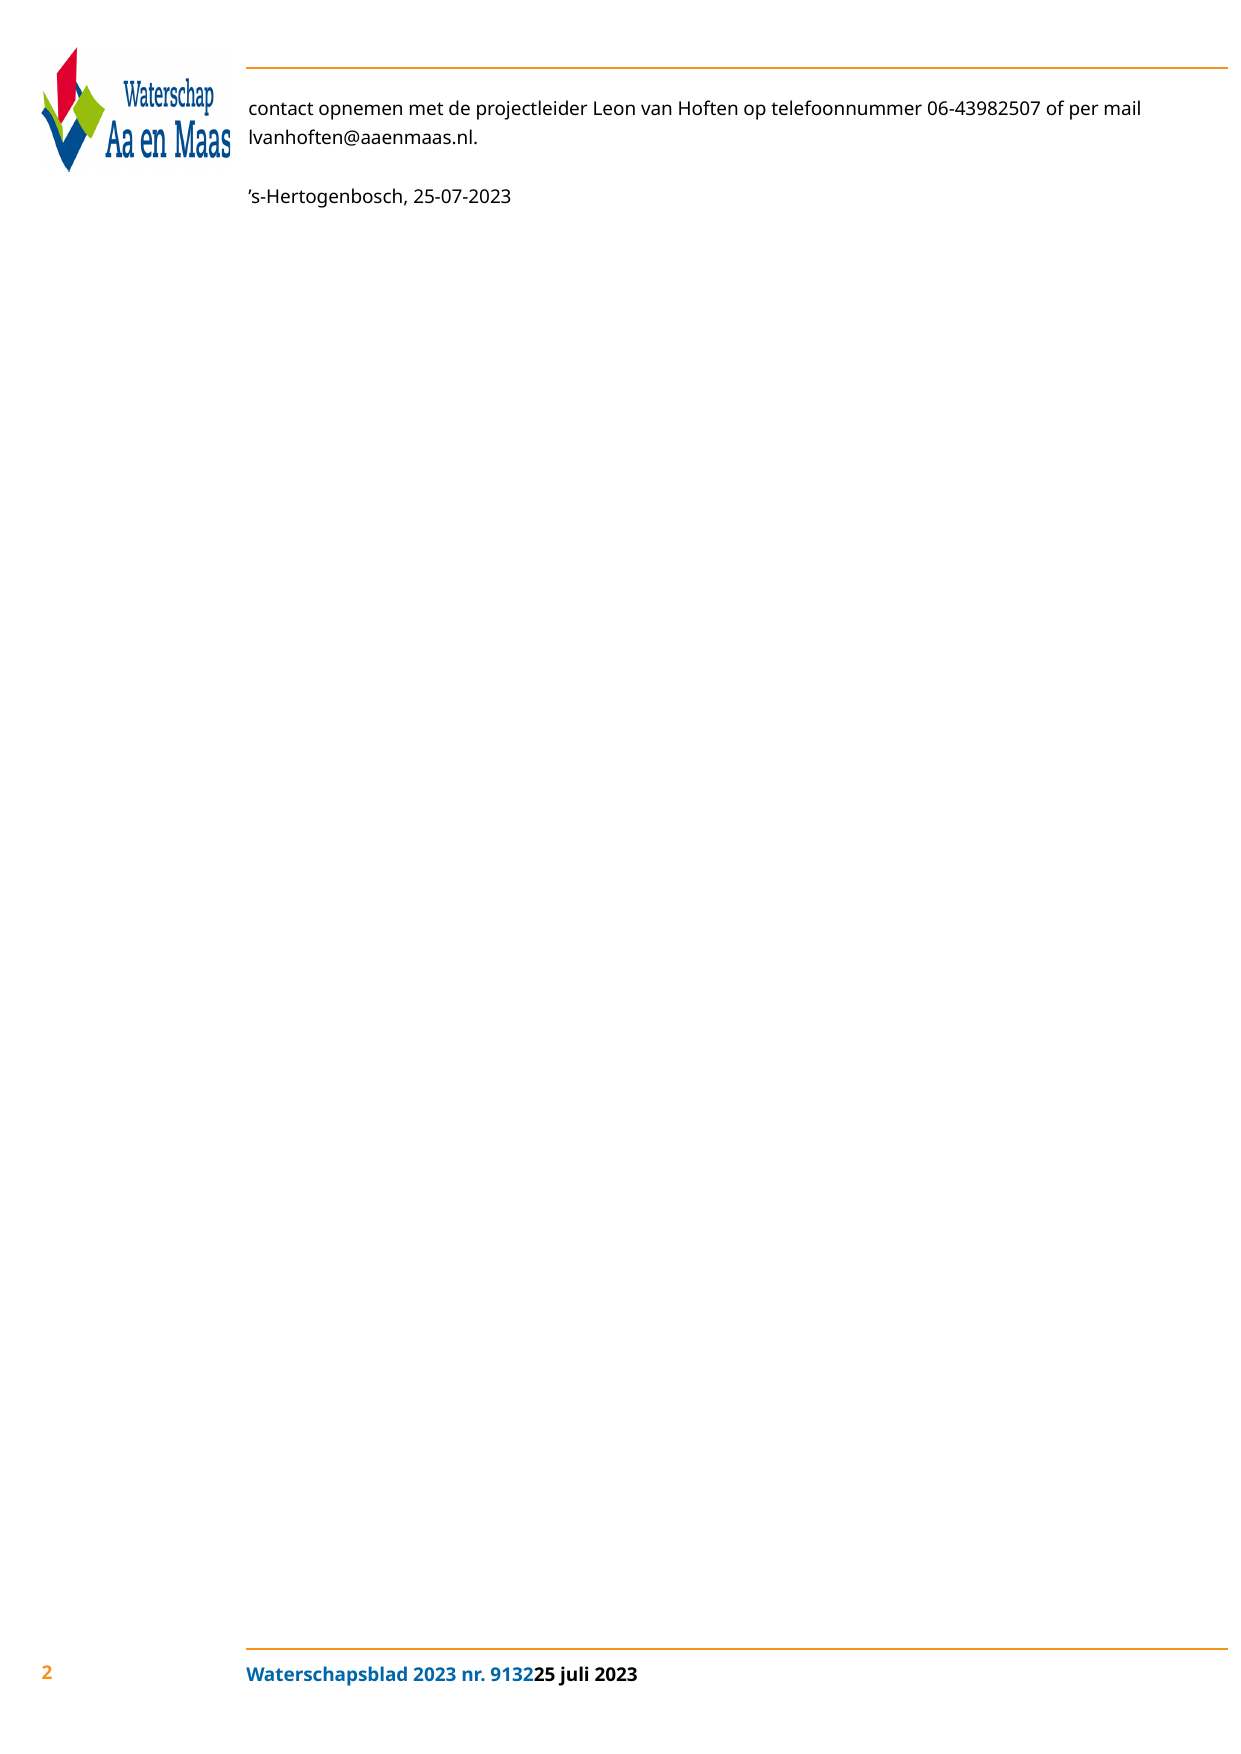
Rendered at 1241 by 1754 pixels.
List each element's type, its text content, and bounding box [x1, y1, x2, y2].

picture [41, 47, 231, 172]
text contact opnemen met de projectleider Leon van Hoften op telefoonnummer 06-43982507 of per mail lvanhoften@aaenmaas.nl. [248, 95, 1152, 150]
text ’s-Hertogenbosch, 25-07-2023 [248, 183, 1152, 209]
